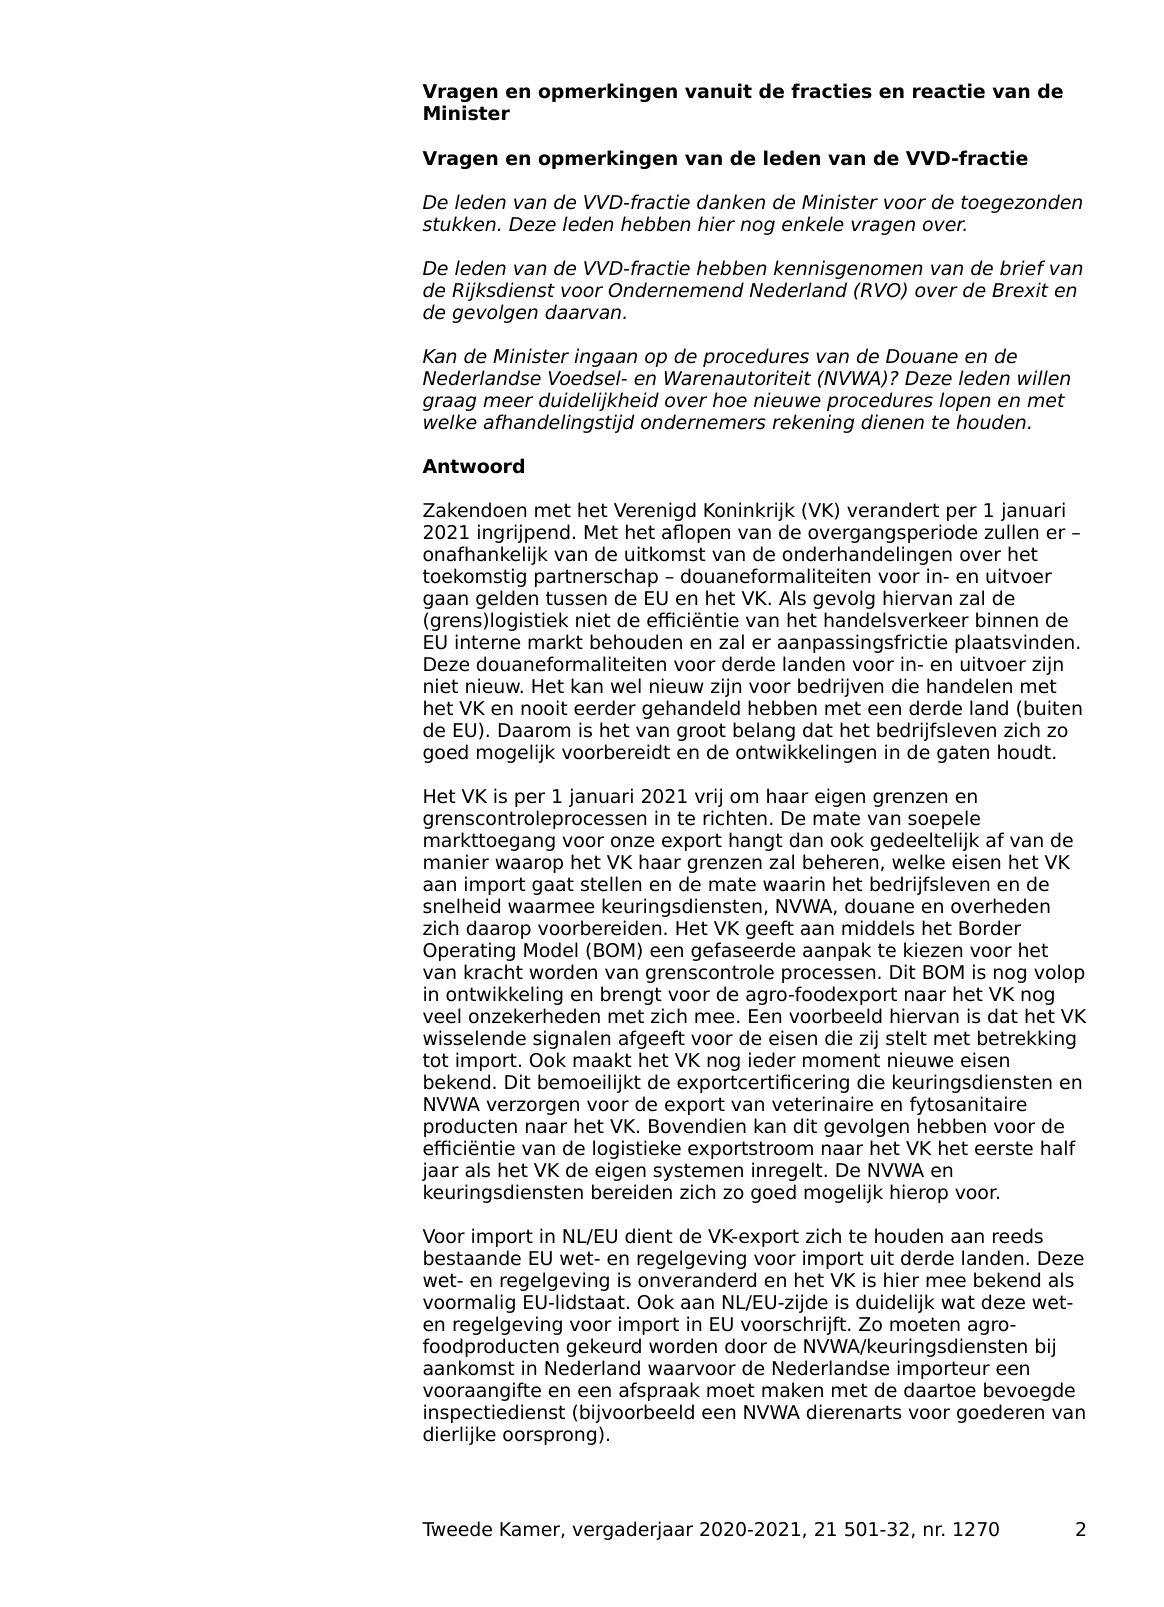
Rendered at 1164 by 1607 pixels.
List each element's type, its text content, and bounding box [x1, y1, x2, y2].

text Het VK is per 1 januari 2021 vrij om haar eigen grenzen en grenscontroleprocessen in te richten. De mate van soepele markttoegang voor onze export hangt dan ook gedeeltelijk af van de manier waarop het VK haar grenzen zal beheren, welke eisen het VK aan import gaat stellen en de mate waarin het bedrijfsleven en de snelheid waarmee keuringsdiensten, NVWA, douane en overheden zich daarop voorbereiden. Het VK geeft aan middels het Border Operating Model (BOM) een gefaseerde aanpak te kiezen voor het van kracht worden van grenscontrole processen. Dit BOM is nog volop in ontwikkeling en brengt voor de agro-foodexport naar het VK nog veel onzekerheden met zich mee. Een voorbeeld hiervan is dat het VK wisselende signalen afgeeft voor de eisen die zij stelt met betrekking tot import. Ook maakt het VK nog ieder moment nieuwe eisen bekend. Dit bemoeilijkt de exportcertificering die keuringsdiensten en NVWA verzorgen voor de export van veterinaire en fytosanitaire producten naar het VK. Bovendien kan dit gevolgen hebben voor de efficiëntie van de logistieke exportstroom naar het VK het eerste half jaar als het VK de eigen systemen inregelt. De NVWA en keuringsdiensten bereiden zich zo goed mogelijk hierop voor. [422, 786, 1087, 1204]
text Kan de Minister ingaan op de procedures van de Douane en de Nederlandse Voedsel- en Warenautoriteit (NVWA)? Deze leden willen graag meer duidelijkheid over hoe nieuwe procedures lopen en met welke afhandelingstijd ondernemers rekening dienen te houden. [422, 346, 1087, 434]
subtitle Vragen en opmerkingen van de leden van de VVD-fractie [422, 147, 1087, 169]
text Zakendoen met het Verenigd Koninkrijk (VK) verandert per 1 januari 2021 ingrijpend. Met het aflopen van de overgangsperiode zullen er – onafhankelijk van de uitkomst van de onderhandelingen over het toekomstig partnerschap – douaneformaliteiten voor in- en uitvoer gaan gelden tussen de EU en het VK. Als gevolg hiervan zal de (grens)logistiek niet de efficiëntie van het handelsverkeer binnen de EU interne markt behouden en zal er aanpassingsfrictie plaatsvinden. Deze douaneformaliteiten voor derde landen voor in- en uitvoer zijn niet nieuw. Het kan wel nieuw zijn voor bedrijven die handelen met het VK en nooit eerder gehandeld hebben met een derde land (buiten de EU). Daarom is het van groot belang dat het bedrijfsleven zich zo goed mogelijk voorbereidt en de ontwikkelingen in de gaten houdt. [422, 500, 1087, 764]
text De leden van de VVD-fractie hebben kennisgenomen van de brief van de Rijksdienst voor Ondernemend Nederland (RVO) over de Brexit en de gevolgen daarvan. [422, 258, 1087, 324]
subtitle Antwoord [422, 456, 1087, 478]
subtitle Vragen en opmerkingen vanuit de fracties en reactie van de Minister [422, 81, 1087, 125]
text Voor import in NL/EU dient de VK-export zich te houden aan reeds bestaande EU wet- en regelgeving voor import uit derde landen. Deze wet- en regelgeving is onveranderd en het VK is hier mee bekend als voormalig EU-lidstaat. Ook aan NL/EU-zijde is duidelijk wat deze wet- en regelgeving voor import in EU voorschrijft. Zo moeten agro-foodproducten gekeurd worden door de NVWA/keuringsdiensten bij aankomst in Nederland waarvoor de Nederlandse importeur een vooraangifte en een afspraak moet maken met de daartoe bevoegde inspectiedienst (bijvoorbeeld een NVWA dierenarts voor goederen van dierlijke oorsprong). [422, 1226, 1087, 1446]
text De leden van de VVD-fractie danken de Minister voor de toegezonden stukken. Deze leden hebben hier nog enkele vragen over. [422, 192, 1087, 236]
